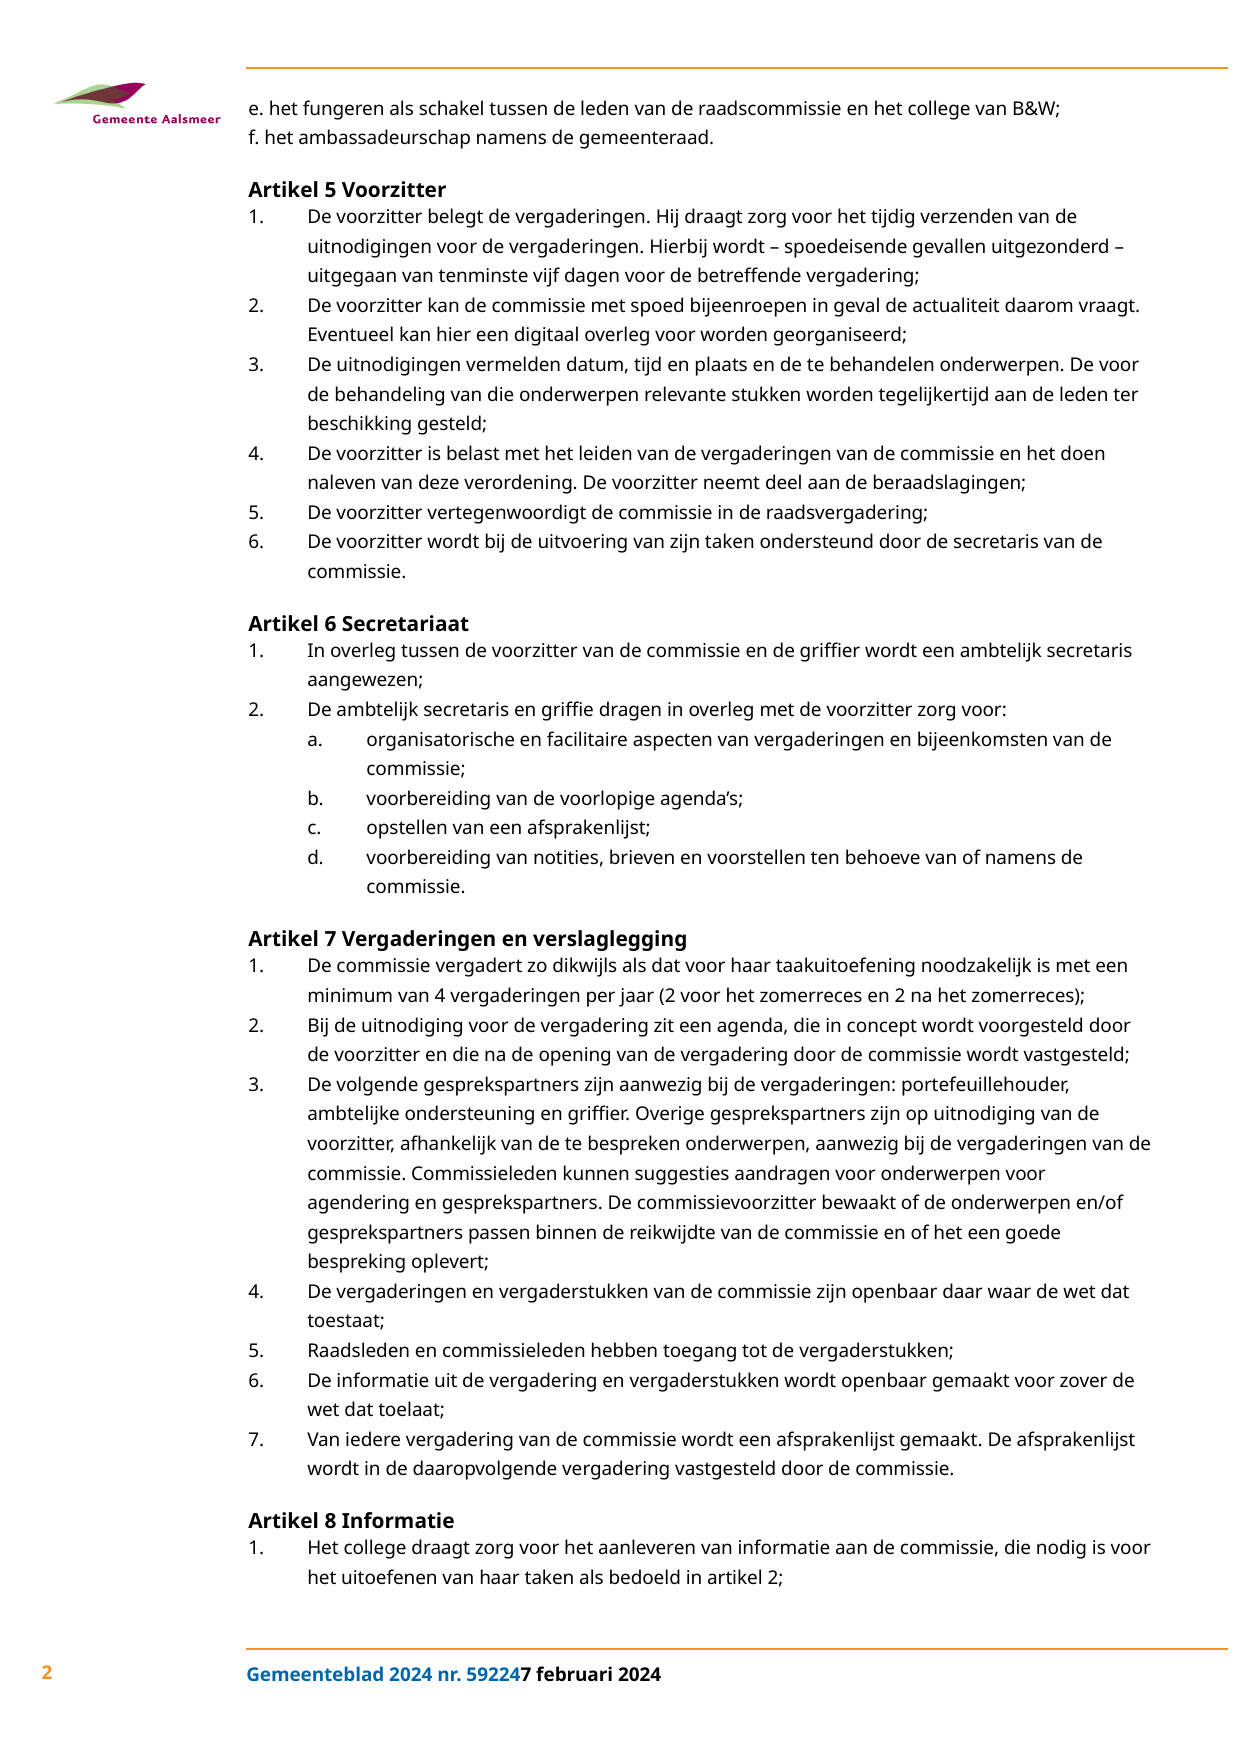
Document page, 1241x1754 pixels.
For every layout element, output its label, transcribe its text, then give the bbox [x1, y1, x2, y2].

list De commissie vergadert zo dikwijls als dat voor haar taakuitoefening noodzakelijk is met een minimum van 4 vergaderingen per jaar (2 voor het zomerreces en 2 na het zomerreces); [248, 953, 1152, 1008]
text Artikel 7 Vergaderingen en verslaglegging [248, 924, 1152, 953]
list De voorzitter vertegenwoordigt de commissie in de raadsvergadering; [248, 499, 1152, 525]
list De voorzitter kan de commissie met spoed bijeenroepen in geval de actualiteit daarom vraagt. Eventueel kan hier een digitaal overleg voor worden georganiseerd; [248, 292, 1152, 347]
list opstellen van een afsprakenlijst; [307, 814, 1152, 840]
list voorbereiding van notities, brieven en voorstellen ten behoeve van of namens de commissie. [307, 844, 1152, 899]
list De voorzitter belegt de vergaderingen. Hij draagt zorg voor het tijdig verzenden van de uitnodigingen voor de vergaderingen. Hierbij wordt – spoedeisende gevallen uitgezonderd – uitgegaan van tenminste vijf dagen voor de betreffende vergadering; [248, 203, 1152, 288]
list De volgende gesprekspartners zijn aanwezig bij de vergaderingen: portefeuillehouder, ambtelijke ondersteuning en griffier. Overige gesprekspartners zijn op uitnodiging van de voorzitter, afhankelijk van de te bespreken onderwerpen, aanwezig bij de vergaderingen van de commissie. Commissieleden kunnen suggesties aandragen voor onderwerpen voor agendering en gesprekspartners. De commissievoorzitter bewaakt of de onderwerpen en/of gesprekspartners passen binnen de reikwijdte van de commissie en of het een goede bespreking oplevert; [248, 1071, 1152, 1274]
text Artikel 5 Voorzitter [248, 175, 1152, 203]
list De informatie uit de vergadering en vergaderstukken wordt openbaar gemaakt voor zover de wet dat toelaat; [248, 1367, 1152, 1422]
list Raadsleden en commissieleden hebben toegang tot de vergaderstukken; [248, 1337, 1152, 1363]
text Artikel 6 Secretariaat [248, 609, 1152, 637]
list De vergaderingen en vergaderstukken van de commissie zijn openbaar daar waar de wet dat toestaat; [248, 1278, 1152, 1333]
list Het college draagt zorg voor het aanleveren van informatie aan de commissie, die nodig is voor het uitoefenen van haar taken als bedoeld in artikel 2; [248, 1534, 1152, 1590]
picture [41, 47, 231, 172]
list De uitnodigingen vermelden datum, tijd en plaats en de te behandelen onderwerpen. De voor de behandeling van die onderwerpen relevante stukken worden tegelijkertijd aan de leden ter beschikking gesteld; [248, 351, 1152, 436]
list In overleg tussen de voorzitter van de commissie en de griffier wordt een ambtelijk secretaris aangewezen; [248, 637, 1152, 692]
list De ambtelijk secretaris en griffie dragen in overleg met de voorzitter zorg voor: [248, 696, 1152, 722]
list organisatorische en facilitaire aspecten van vergaderingen en bijeenkomsten van de commissie; [307, 726, 1152, 781]
text Artikel 8 Informatie [248, 1506, 1152, 1534]
list Bij de uitnodiging voor de vergadering zit een agenda, die in concept wordt voorgesteld door de voorzitter en die na de opening van de vergadering door de commissie wordt vastgesteld; [248, 1012, 1152, 1067]
text f. het ambassadeurschap namens de gemeenteraad. [248, 124, 1152, 150]
list voorbereiding van de voorlopige agenda’s; [307, 785, 1152, 811]
list De voorzitter is belast met het leiden van de vergaderingen van de commissie en het doen naleven van deze verordening. De voorzitter neemt deel aan de beraadslagingen; [248, 440, 1152, 495]
list Van iedere vergadering van de commissie wordt een afsprakenlijst gemaakt. De afsprakenlijst wordt in de daaropvolgende vergadering vastgesteld door de commissie. [248, 1426, 1152, 1481]
text e. het fungeren als schakel tussen de leden van de raadscommissie en het college van B&W; [248, 95, 1152, 121]
list De voorzitter wordt bij de uitvoering van zijn taken ondersteund door de secretaris van de commissie. [248, 529, 1152, 584]
